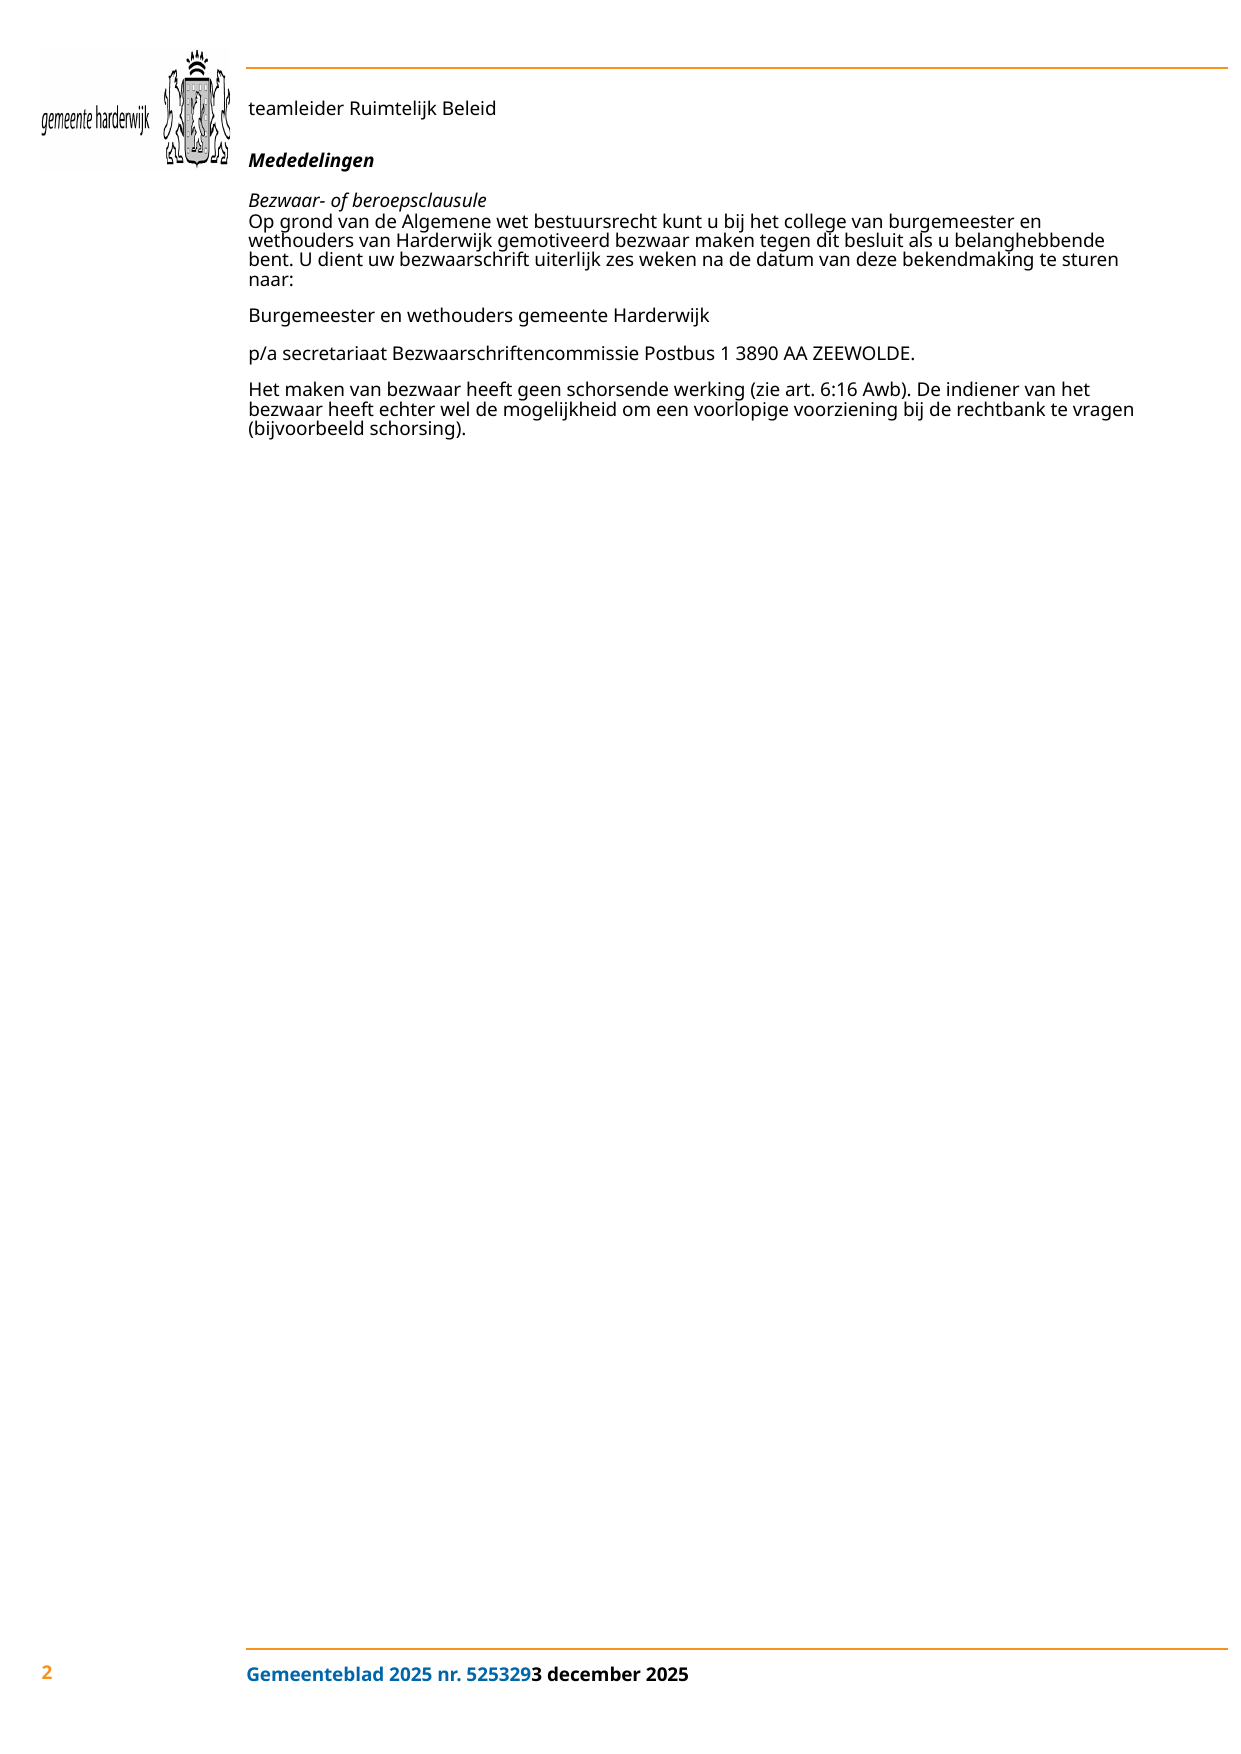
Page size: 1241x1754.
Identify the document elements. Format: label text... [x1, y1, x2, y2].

text Mededelingen [248, 148, 1152, 173]
text Op grond van de Algemene wet bestuursrecht kunt u bij het college van burgemeester en wethouders van Harderwijk gemotiveerd bezwaar maken tegen dit besluit als u belanghebbende bent. U dient uw bezwaarschrift uiterlijk zes weken na de datum van deze bekendmaking te sturen naar: [248, 213, 1152, 290]
text p/a secretariaat Bezwaarschriftencommissie Postbus 1 3890 AA ZEEWOLDE. [248, 344, 1152, 364]
text teamleider Ruimtelijk Beleid [248, 95, 1152, 121]
text Het maken van bezwaar heeft geen schorsende werking (zie art. 6:16 Awb). De indiener van het bezwaar heeft echter wel de mogelijkheid om een voorlopige voorziening bij de rechtbank te vragen (bijvoorbeeld schorsing). [248, 381, 1152, 439]
text Bezwaar- of beroepsclausule [248, 187, 1152, 213]
text Burgemeester en wethouders gemeente Harderwijk [248, 307, 1152, 327]
picture [41, 47, 231, 172]
